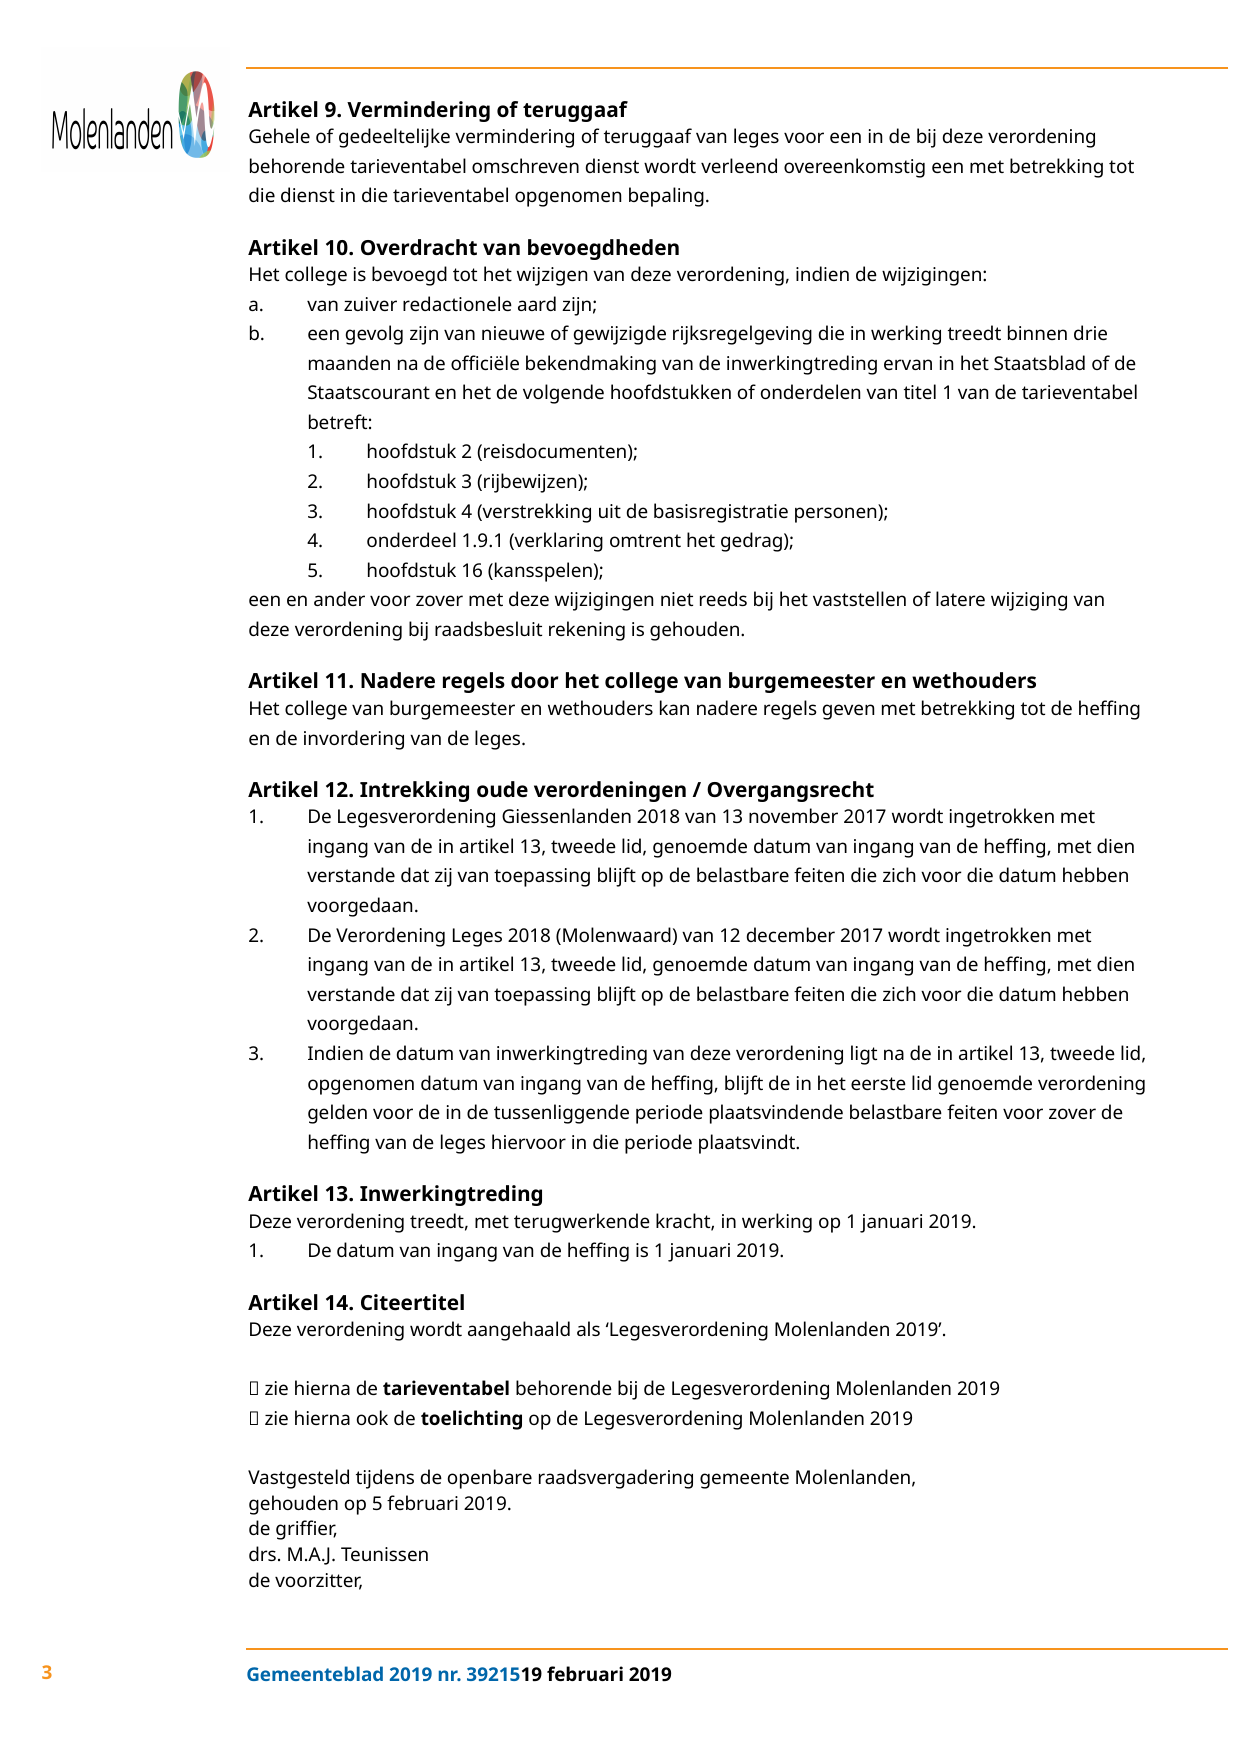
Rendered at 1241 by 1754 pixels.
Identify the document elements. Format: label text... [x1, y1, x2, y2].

text Deze verordening treedt, met terugwerkende kracht, in werking op 1 januari 2019. [248, 1208, 1152, 1233]
text Artikel 10. Overdracht van bevoegdheden [248, 233, 1152, 261]
text drs. M.A.J. Teunissen [248, 1541, 1152, 1567]
list hoofdstuk 3 (rijbewijzen); [307, 468, 1152, 494]
list De datum van ingang van de heffing is 1 januari 2019. [248, 1237, 1152, 1263]
text de voorzitter, [248, 1567, 1152, 1593]
list hoofdstuk 2 (reisdocumenten); [307, 439, 1152, 464]
text Het college is bevoegd tot het wijzigen van deze verordening, indien de wijzigingen: [248, 261, 1152, 287]
list een gevolg zijn van nieuwe of gewijzigde rijksregelgeving die in werking treedt binnen drie maanden na de officiële bekendmaking van de inwerkingtreding ervan in het Staatsblad of de Staatscourant en het de volgende hoofdstukken of onderdelen van titel 1 van de tarieventabel betreft: [248, 320, 1152, 435]
list van zuiver redactionele aard zijn; [248, 291, 1152, 317]
text Het college van burgemeester en wethouders kan nadere regels geven met betrekking tot de heffing en de invordering van de leges. [248, 695, 1152, 750]
list De Legesverordening Giessenlanden 2018 van 13 november 2017 wordt ingetrokken met ingang van de in artikel 13, tweede lid, genoemde datum van ingang van de heffing, met dien verstande dat zij van toepassing blijft op de belastbare feiten die zich voor die datum hebben voorgedaan. [248, 803, 1152, 918]
list Indien de datum van inwerkingtreding van deze verordening ligt na de in artikel 13, tweede lid, opgenomen datum van ingang van de heffing, blijft de in het eerste lid genoemde verordening gelden voor de in de tussenliggende periode plaatsvindende belastbare feiten voor zover de heffing van de leges hiervoor in die periode plaatsvindt. [248, 1040, 1152, 1155]
text Artikel 14. Citeertitel [248, 1288, 1152, 1316]
text Vastgesteld tijdens de openbare raadsvergadering gemeente Molenlanden, [248, 1464, 1152, 1490]
text Artikel 13. Inwerkingtreding [248, 1179, 1152, 1208]
text Artikel 12. Intrekking oude verordeningen / Overgangsrecht [248, 775, 1152, 803]
picture [41, 47, 231, 172]
text  zie hierna de tarieventabel behorende bij de Legesverordening Molenlanden 2019 [248, 1375, 1152, 1401]
list De Verordening Leges 2018 (Molenwaard) van 12 december 2017 wordt ingetrokken met ingang van de in artikel 13, tweede lid, genoemde datum van ingang van de heffing, met dien verstande dat zij van toepassing blijft op de belastbare feiten die zich voor die datum hebben voorgedaan. [248, 922, 1152, 1036]
text Deze verordening wordt aangehaald als ‘Legesverordening Molenlanden 2019’. [248, 1316, 1152, 1342]
text Artikel 11. Nadere regels door het college van burgemeester en wethouders [248, 667, 1152, 695]
list onderdeel 1.9.1 (verklaring omtrent het gedrag); [307, 527, 1152, 553]
list hoofdstuk 4 (verstrekking uit de basisregistratie personen); [307, 498, 1152, 524]
text gehouden op 5 februari 2019. [248, 1490, 1152, 1516]
text Artikel 9. Vermindering of teruggaaf [248, 95, 1152, 123]
text  zie hierna ook de toelichting op de Legesverordening Molenlanden 2019 [248, 1405, 1152, 1431]
text de griffier, [248, 1516, 1152, 1541]
list hoofdstuk 16 (kansspelen); [307, 557, 1152, 583]
text Gehele of gedeeltelijke vermindering of teruggaaf van leges voor een in de bij deze verordening behorende tarieventabel omschreven dienst wordt verleend overeenkomstig een met betrekking tot die dienst in die tarieventabel opgenomen bepaling. [248, 123, 1152, 208]
text een en ander voor zover met deze wijzigingen niet reeds bij het vaststellen of latere wijziging van deze verordening bij raadsbesluit rekening is gehouden. [248, 587, 1152, 642]
